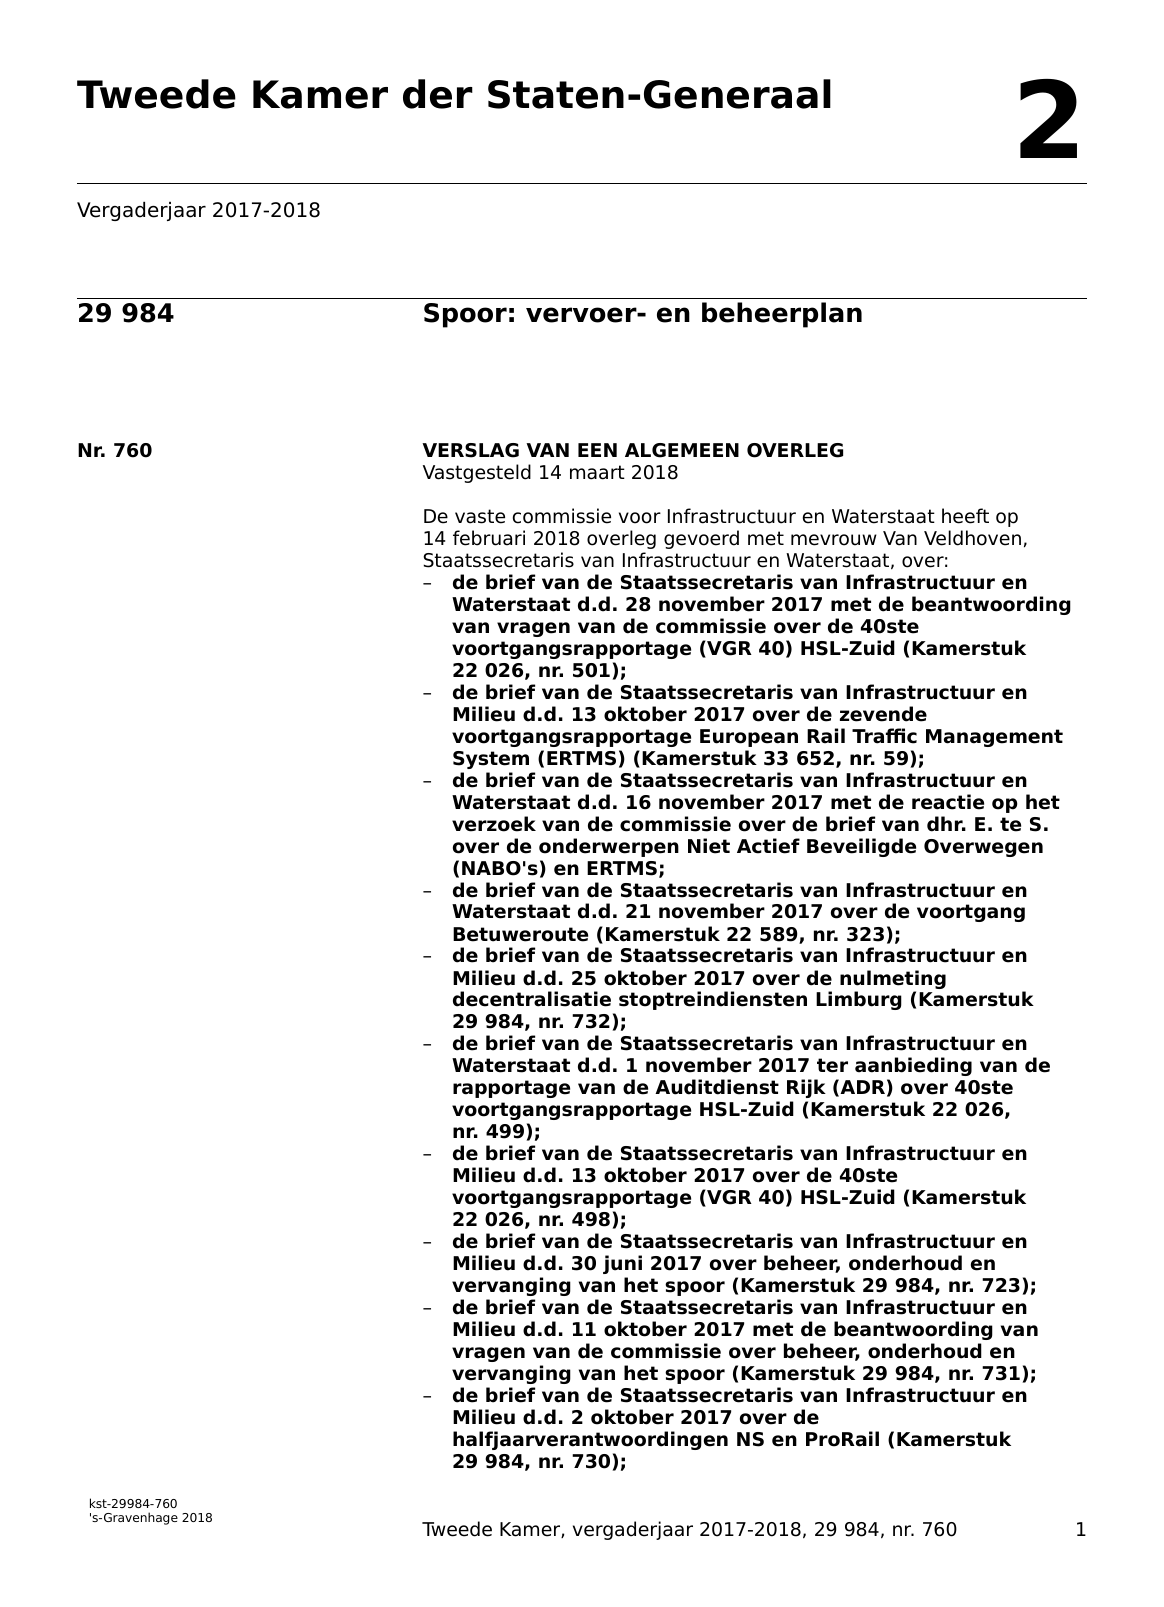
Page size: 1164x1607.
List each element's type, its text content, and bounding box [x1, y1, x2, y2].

text – de brief van de Staatssecretaris van Infrastructuur en Milieu d.d. 2 oktober 2017 over de halfjaarverantwoordingen NS en ProRail (Kamerstuk 29 984, nr. 730); [422, 1385, 1087, 1473]
text – de brief van de Staatssecretaris van Infrastructuur en Milieu d.d. 30 juni 2017 over beheer, onderhoud en vervanging van het spoor (Kamerstuk 29 984, nr. 723); [422, 1231, 1087, 1297]
text – de brief van de Staatssecretaris van Infrastructuur en Milieu d.d. 13 oktober 2017 over de zevende voortgangsrapportage European Rail Traffic Management System (ERTMS) (Kamerstuk 33 652, nr. 59); [422, 682, 1087, 769]
text – de brief van de Staatssecretaris van Infrastructuur en Milieu d.d. 13 oktober 2017 over de 40ste voortgangsrapportage (VGR 40) HSL-Zuid (Kamerstuk 22 026, nr. 498); [422, 1143, 1087, 1231]
text – de brief van de Staatssecretaris van Infrastructuur en Waterstaat d.d. 21 november 2017 over de voortgang Betuweroute (Kamerstuk 22 589, nr. 323); [422, 879, 1087, 945]
table_header Tweede Kamer der Staten-Generaal [77, 59, 886, 183]
text Vastgesteld 14 maart 2018 [422, 462, 1087, 484]
text kst-29984-760 [88, 1497, 323, 1511]
text – de brief van de Staatssecretaris van Infrastructuur en Waterstaat d.d. 28 november 2017 met de beantwoording van vragen van de commissie over de 40ste voortgangsrapportage (VGR 40) HSL-Zuid (Kamerstuk 22 026, nr. 501); [422, 572, 1087, 682]
text De vaste commissie voor Infrastructuur en Waterstaat heeft op 14 februari 2018 overleg gevoerd met mevrouw Van Veldhoven, Staatssecretaris van Infrastructuur en Waterstaat, over: [422, 506, 1087, 572]
text – de brief van de Staatssecretaris van Infrastructuur en Milieu d.d. 11 oktober 2017 met de beantwoording van vragen van de commissie over beheer, onderhoud en vervanging van het spoor (Kamerstuk 29 984, nr. 731); [422, 1297, 1087, 1385]
text – de brief van de Staatssecretaris van Infrastructuur en Milieu d.d. 25 oktober 2017 over de nulmeting decentralisatie stoptreindiensten Limburg (Kamerstuk 29 984, nr. 732); [422, 945, 1087, 1033]
table_cell Vergaderjaar 2017-2018 [77, 184, 1087, 298]
subtitle 29 984 Spoor: vervoer- en beheerplan [77, 299, 1087, 329]
text – de brief van de Staatssecretaris van Infrastructuur en Waterstaat d.d. 16 november 2017 met de reactie op het verzoek van de commissie over de brief van dhr. E. te S. over de onderwerpen Niet Actief Beveiligde Overwegen (NABO's) en ERTMS; [422, 769, 1087, 879]
subtitle Nr. 760 VERSLAG VAN EEN ALGEMEEN OVERLEG [77, 440, 1087, 462]
text – de brief van de Staatssecretaris van Infrastructuur en Waterstaat d.d. 1 november 2017 ter aanbieding van de rapportage van de Auditdienst Rijk (ADR) over 40ste voortgangsrapportage HSL-Zuid (Kamerstuk 22 026, nr. 499); [422, 1033, 1087, 1143]
text 's-Gravenhage 2018 [88, 1511, 323, 1525]
table_header 2 [886, 59, 1087, 183]
